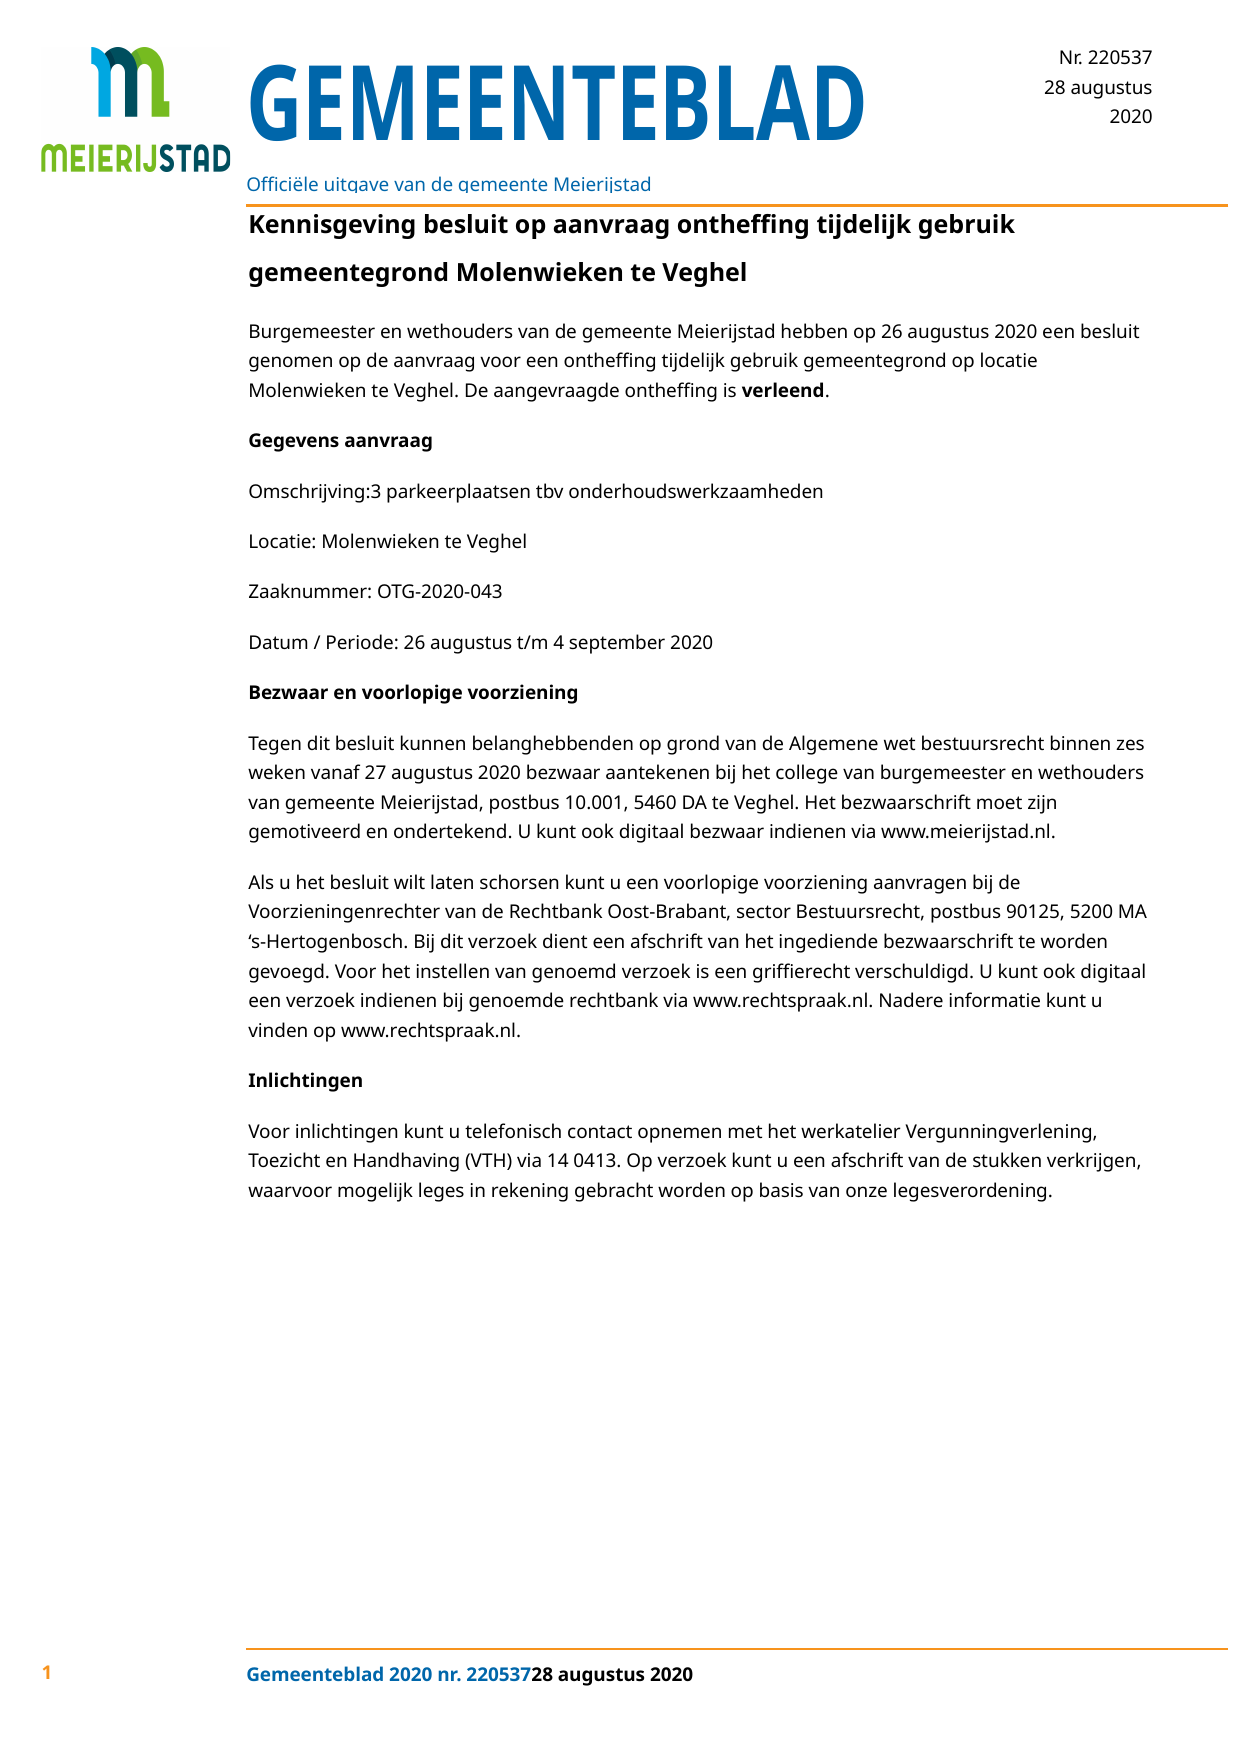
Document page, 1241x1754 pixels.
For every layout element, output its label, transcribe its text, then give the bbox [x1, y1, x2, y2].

text Omschrijving:3 parkeerplaatsen tbv onderhoudswerkzaamheden [248, 478, 1152, 504]
text Kennisgeving besluit op aanvraag ontheffing tijdelijk gebruik gemeentegrond Molenwieken te Veghel [248, 207, 1152, 288]
text Datum / Periode: 26 augustus t/m 4 september 2020 [248, 629, 1152, 655]
text Bezwaar en voorlopige voorziening [248, 679, 1152, 705]
picture [41, 47, 231, 172]
text Burgemeester en wethouders van de gemeente Meierijstad hebben op 26 augustus 2020 een besluit genomen op de aanvraag voor een ontheffing tijdelijk gebruik gemeentegrond op locatie Molenwieken te Veghel. De aangevraagde ontheffing is verleend. [248, 318, 1152, 403]
text Inlichtingen [248, 1067, 1152, 1093]
text Voor inlichtingen kunt u telefonisch contact opnemen met het werkatelier Vergunningverlening, Toezicht en Handhaving (VTH) via 14 0413. Op verzoek kunt u een afschrift van de stukken verkrijgen, waarvoor mogelijk leges in rekening gebracht worden op basis van onze legesverordening. [248, 1118, 1152, 1203]
text Zaaknummer: OTG-2020-043 [248, 579, 1152, 604]
text Tegen dit besluit kunnen belanghebbenden op grond van de Algemene wet bestuursrecht binnen zes weken vanaf 27 augustus 2020 bezwaar aantekenen bij het college van burgemeester en wethouders van gemeente Meierijstad, postbus 10.001, 5460 DA te Veghel. Het bezwaarschrift moet zijn gemotiveerd en ondertekend. U kunt ook digitaal bezwaar indienen via www.meierijstad.nl. [248, 730, 1152, 844]
text Als u het besluit wilt laten schorsen kunt u een voorlopige voorziening aanvragen bij de Voorzieningenrechter van de Rechtbank Oost-Brabant, sector Bestuursrecht, postbus 90125, 5200 MA ‘s-Hertogenbosch. Bij dit verzoek dient een afschrift van het ingediende bezwaarschrift te worden gevoegd. Voor het instellen van genoemd verzoek is een griffierecht verschuldigd. U kunt ook digitaal een verzoek indienen bij genoemde rechtbank via www.rechtspraak.nl. Nadere informatie kunt u vinden op www.rechtspraak.nl. [248, 869, 1152, 1043]
text Gegevens aanvraag [248, 427, 1152, 453]
text Locatie: Molenwieken te Veghel [248, 528, 1152, 554]
